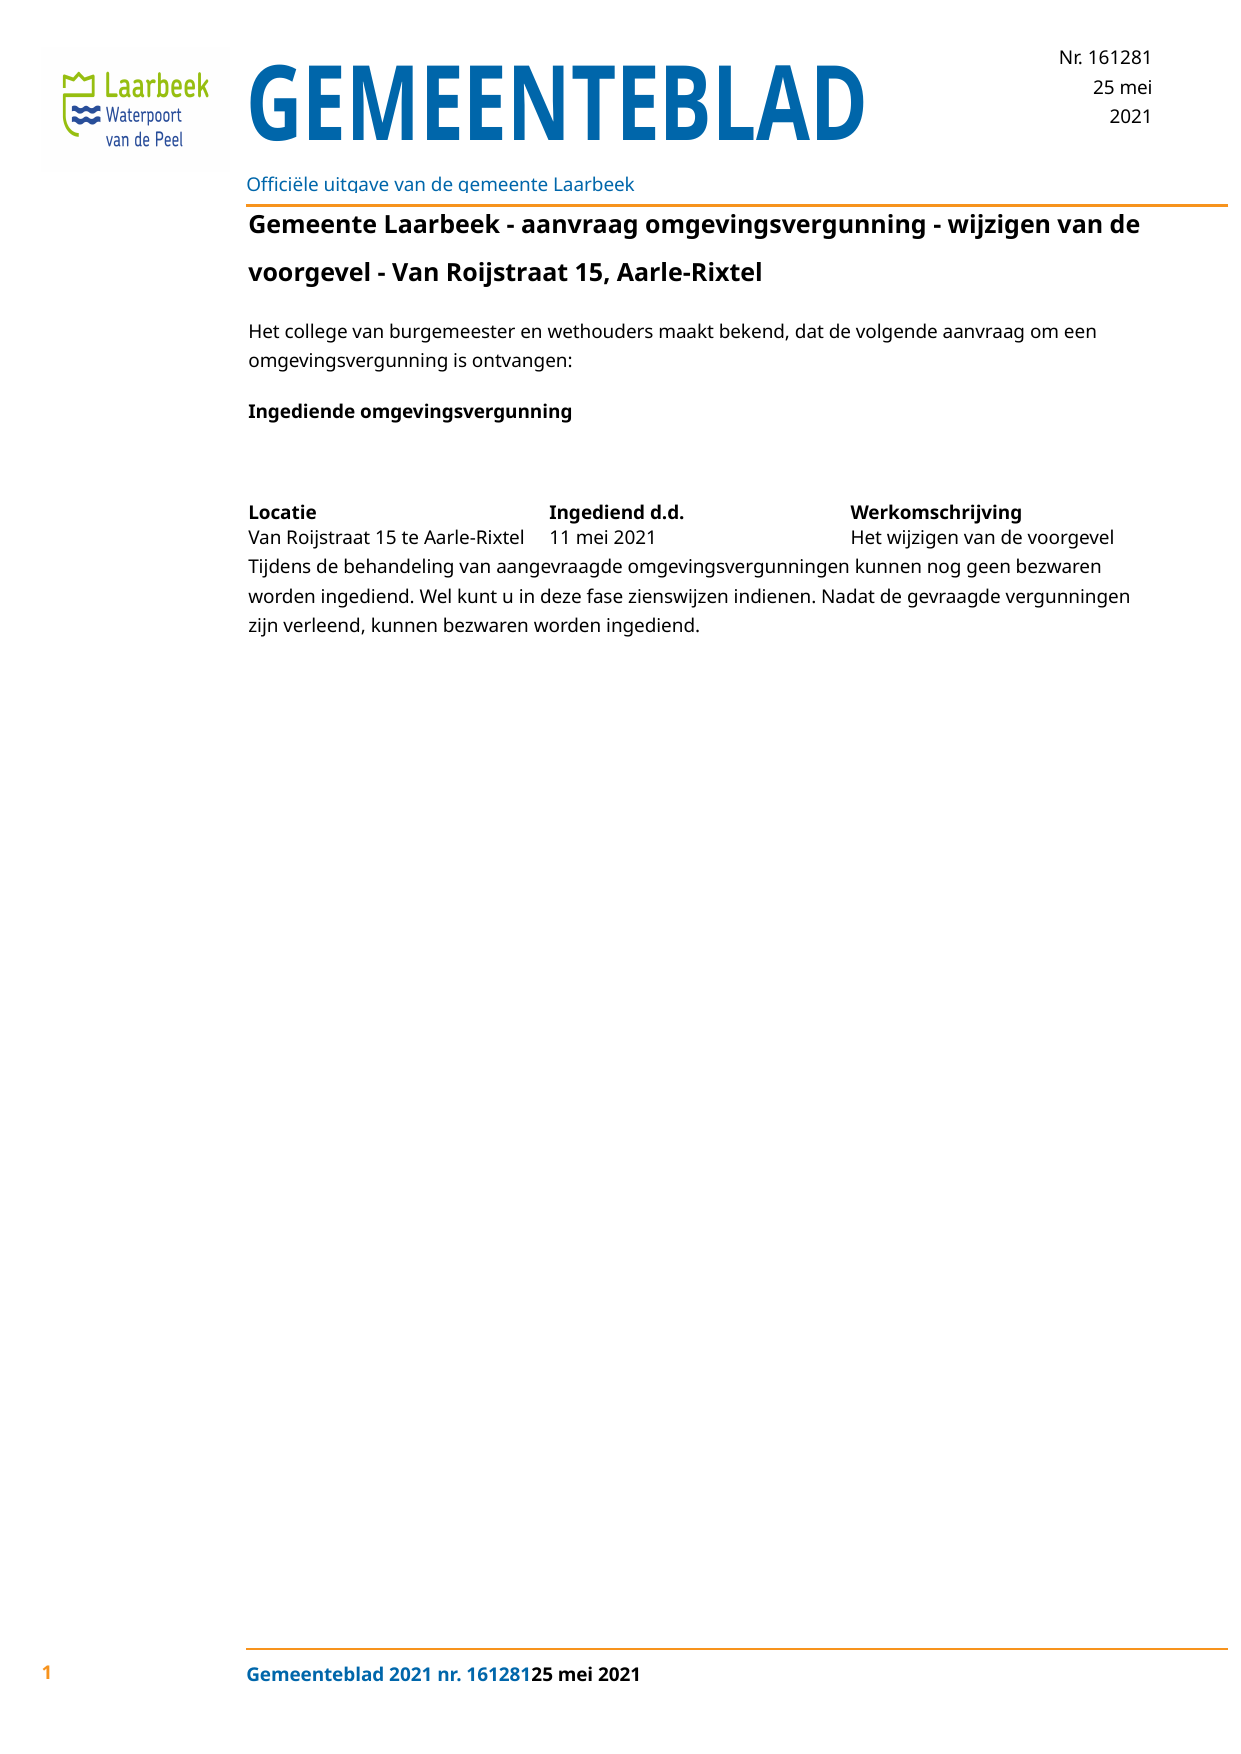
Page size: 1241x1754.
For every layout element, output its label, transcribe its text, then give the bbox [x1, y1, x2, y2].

table_cell Van Roijstraat 15 te Aarle-Rixtel [248, 525, 549, 550]
text Het college van burgemeester en wethouders maakt bekend, dat de volgende aanvraag om een omgevingsvergunning is ontvangen: [248, 318, 1152, 373]
table_cell Het wijzigen van de voorgevel [850, 525, 1152, 550]
text Gemeente Laarbeek - aanvraag omgevingsvergunning - wijzigen van de voorgevel - Van Roijstraat 15, Aarle-Rixtel [248, 207, 1152, 288]
table_cell 11 mei 2021 [549, 525, 850, 550]
picture [41, 47, 231, 172]
table_header Locatie [248, 499, 549, 524]
table_header Werkomschrijving [850, 499, 1152, 524]
table_header Ingediend d.d. [549, 499, 850, 524]
text Ingediende omgevingsvergunning [248, 398, 1152, 424]
text Tijdens de behandeling van aangevraagde omgevingsvergunningen kunnen nog geen bezwaren worden ingediend. Wel kunt u in deze fase zienswijzen indienen. Nadat de gevraagde vergunningen zijn verleend, kunnen bezwaren worden ingediend. [248, 553, 1152, 638]
